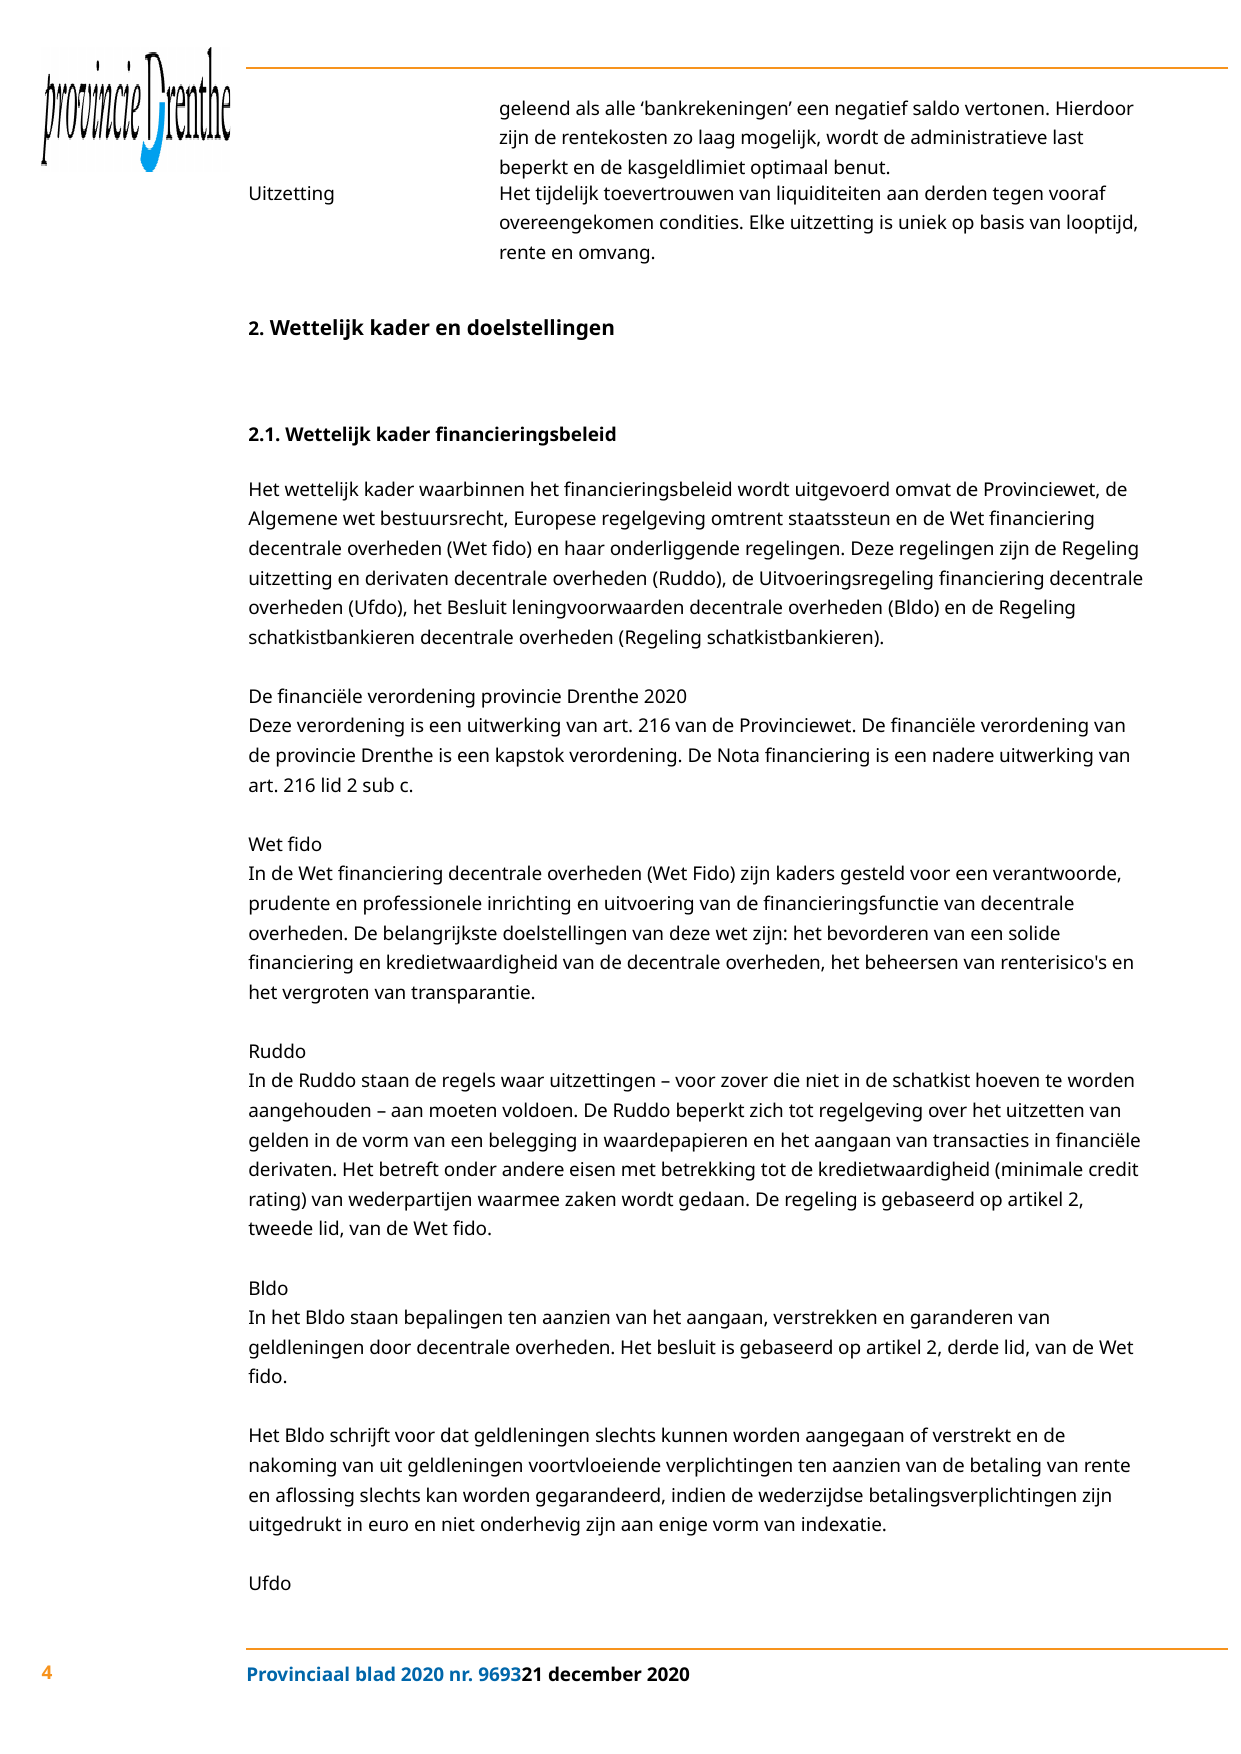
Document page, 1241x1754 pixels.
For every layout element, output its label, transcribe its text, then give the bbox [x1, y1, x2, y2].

text Wet fido [248, 831, 1152, 857]
text Bldo [248, 1275, 1152, 1301]
table_cell [248, 95, 499, 180]
text Deze verordening is een uitwerking van art. 216 van de Provinciewet. De financiële verordening van de provincie Drenthe is een kapstok verordening. De Nota financiering is een nadere uitwerking van art. 216 lid 2 sub c. [248, 713, 1152, 798]
text De financiële verordening provincie Drenthe 2020 [248, 683, 1152, 709]
text Het wettelijk kader waarbinnen het financieringsbeleid wordt uitgevoerd omvat de Provinciewet, de Algemene wet bestuursrecht, Europese regelgeving omtrent staatssteun en de Wet financiering decentrale overheden (Wet fido) en haar onderliggende regelingen. Deze regelingen zijn de Regeling uitzetting en derivaten decentrale overheden (Ruddo), de Uitvoeringsregeling financiering decentrale overheden (Ufdo), het Besluit leningvoorwaarden decentrale overheden (Bldo) en de Regeling schatkistbankieren decentrale overheden (Regeling schatkistbankieren). [248, 476, 1152, 650]
text Ruddo [248, 1038, 1152, 1064]
text Het Bldo schrijft voor dat geldleningen slechts kunnen worden aangegaan of verstrekt en de nakoming van uit geldleningen voortvloeiende verplichtingen ten aanzien van de betaling van rente en aflossing slechts kan worden gegarandeerd, indien de wederzijdse betalingsverplichtingen zijn uitgedrukt in euro en niet onderhevig zijn aan enige vorm van indexatie. [248, 1423, 1152, 1537]
picture [41, 47, 231, 172]
text In de Wet financiering decentrale overheden (Wet Fido) zijn kaders gesteld voor een verantwoorde, prudente en professionele inrichting en uitvoering van de financieringsfunctie van decentrale overheden. De belangrijkste doelstellingen van deze wet zijn: het bevorderen van een solide financiering en kredietwaardigheid van de decentrale overheden, het beheersen van renterisico's en het vergroten van transparantie. [248, 861, 1152, 1005]
text In de Ruddo staan de regels waar uitzettingen – voor zover die niet in de schatkist hoeven te worden aangehouden – aan moeten voldoen. De Ruddo beperkt zich tot regelgeving over het uitzetten van gelden in de vorm van een belegging in waardepapieren en het aangaan van transacties in financiële derivaten. Het betreft onder andere eisen met betrekking tot de kredietwaardigheid (minimale credit rating) van wederpartijen waarmee zaken wordt gedaan. De regeling is gebaseerd op artikel 2, tweede lid, van de Wet fido. [248, 1068, 1152, 1241]
text Ufdo [248, 1571, 1152, 1596]
text 2.1. Wettelijk kader financieringsbeleid [248, 421, 1152, 446]
table_cell geleend als alle ‘bankrekeningen’ een negatief saldo vertonen. Hierdoor zijn de rentekosten zo laag mogelijk, wordt de administratieve last beperkt en de kasgeldlimiet optimaal benut. [499, 95, 1152, 180]
text 2. Wettelijk kader en doelstellingen [248, 313, 1152, 342]
table_cell Uitzetting [248, 180, 499, 264]
text In het Bldo staan bepalingen ten aanzien van het aangaan, verstrekken en garanderen van geldleningen door decentrale overheden. Het besluit is gebaseerd op artikel 2, derde lid, van de Wet fido. [248, 1304, 1152, 1389]
table_cell Het tijdelijk toevertrouwen van liquiditeiten aan derden tegen vooraf overeengekomen condities. Elke uitzetting is uniek op basis van looptijd, rente en omvang. [499, 180, 1152, 264]
